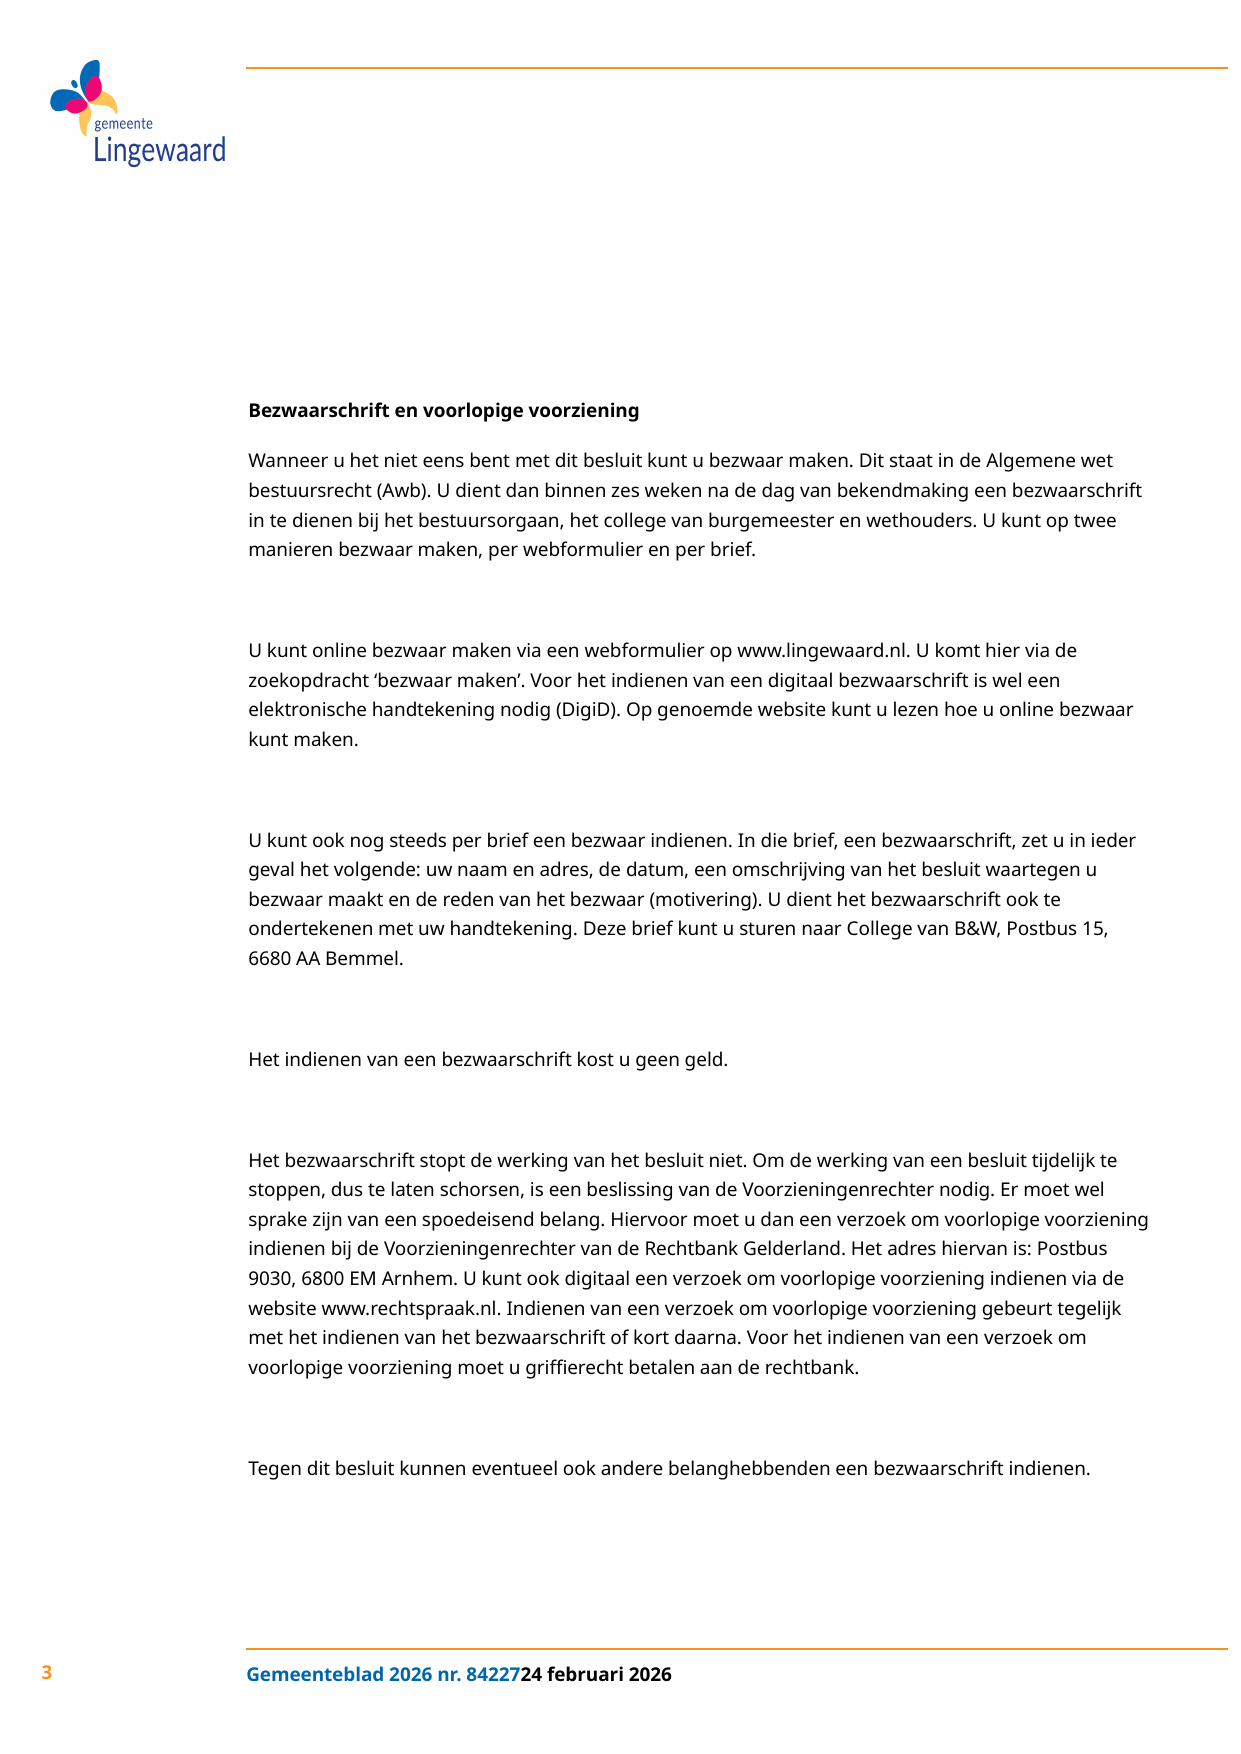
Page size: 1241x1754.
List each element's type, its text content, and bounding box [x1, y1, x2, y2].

text Bezwaarschrift en voorlopige voorziening [248, 397, 1152, 423]
text Het bezwaarschrift stopt de werking van het besluit niet. Om de werking van een besluit tijdelijk te stoppen, dus te laten schorsen, is een beslissing van de Voorzieningenrechter nodig. Er moet wel sprake zijn van een spoedeisend belang. Hiervoor moet u dan een verzoek om voorlopige voorziening indienen bij de Voorzieningenrechter van de Rechtbank Gelderland. Het adres hiervan is: Postbus 9030, 6800 EM Arnhem. U kunt ook digitaal een verzoek om voorlopige voorziening indienen via de website www.rechtspraak.nl. Indienen van een verzoek om voorlopige voorziening gebeurt tegelijk met het indienen van het bezwaarschrift of kort daarna. Voor het indienen van een verzoek om voorlopige voorziening moet u griffierecht betalen aan de rechtbank. [248, 1147, 1152, 1380]
text Wanneer u het niet eens bent met dit besluit kunt u bezwaar maken. Dit staat in de Algemene wet bestuursrecht (Awb). U dient dan binnen zes weken na de dag van bekendmaking een bezwaarschrift in te dienen bij het bestuursorgaan, het college van burgemeester en wethouders. U kunt op twee manieren bezwaar maken, per webformulier en per brief. [248, 448, 1152, 562]
text Tegen dit besluit kunnen eventueel ook andere belanghebbenden een bezwaarschrift indienen. [248, 1455, 1152, 1481]
text U kunt online bezwaar maken via een webformulier op www.lingewaard.nl. U komt hier via de zoekopdracht ‘bezwaar maken’. Voor het indienen van een digitaal bezwaarschrift is wel een elektronische handtekening nodig (DigiD). Op genoemde website kunt u lezen hoe u online bezwaar kunt maken. [248, 637, 1152, 752]
picture [41, 47, 231, 172]
text Het indienen van een bezwaarschrift kost u geen geld. [248, 1046, 1152, 1072]
text U kunt ook nog steeds per brief een bezwaar indienen. In die brief, een bezwaarschrift, zet u in ieder geval het volgende: uw naam en adres, de datum, een omschrijving van het besluit waartegen u bezwaar maakt en de reden van het bezwaar (motivering). U dient het bezwaarschrift ook te ondertekenen met uw handtekening. Deze brief kunt u sturen naar College van B&W, Postbus 15, 6680 AA Bemmel. [248, 827, 1152, 971]
